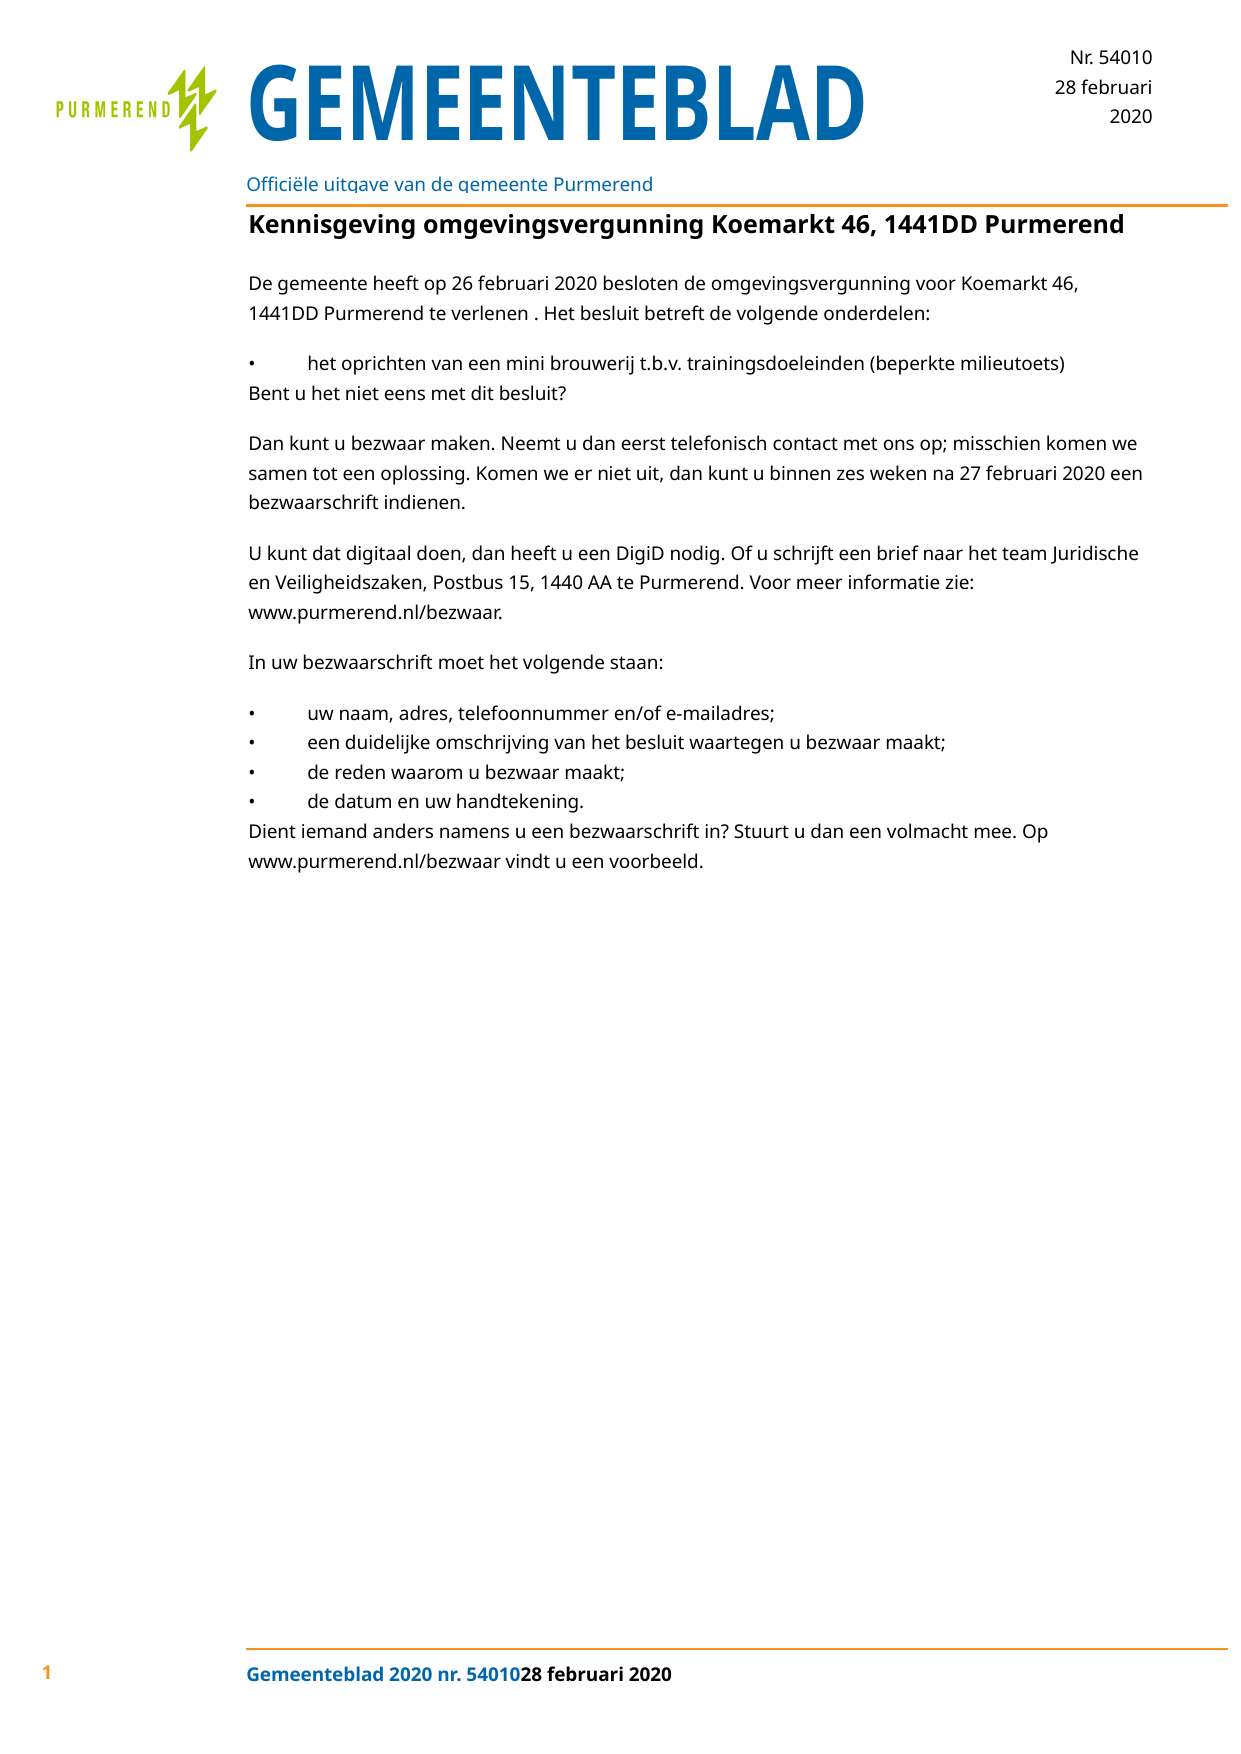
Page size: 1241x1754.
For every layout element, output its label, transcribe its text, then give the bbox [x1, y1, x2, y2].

text Dient iemand anders namens u een bezwaarschrift in? Stuurt u dan een volmacht mee. Op www.purmerend.nl/bezwaar vindt u een voorbeeld. [248, 818, 1152, 873]
text In uw bezwaarschrift moet het volgende staan: [248, 649, 1152, 675]
list een duidelijke omschrijving van het besluit waartegen u bezwaar maakt; [248, 729, 1152, 755]
text Dan kunt u bezwaar maken. Neemt u dan eerst telefonisch contact met ons op; misschien komen we samen tot een oplossing. Komen we er niet uit, dan kunt u binnen zes weken na 27 februari 2020 een bezwaarschrift indienen. [248, 430, 1152, 515]
list de reden waarom u bezwaar maakt; [248, 759, 1152, 785]
picture [41, 47, 231, 172]
list het oprichten van een mini brouwerij t.b.v. trainingsdoeleinden (beperkte milieutoets) [248, 350, 1152, 376]
list de datum en uw handtekening. [248, 789, 1152, 814]
list uw naam, adres, telefoonnummer en/of e-mailadres; [248, 700, 1152, 726]
text Bent u het niet eens met dit besluit? [248, 380, 1152, 406]
text U kunt dat digitaal doen, dan heeft u een DigiD nodig. Of u schrijft een brief naar het team Juridische en Veiligheidszaken, Postbus 15, 1440 AA te Purmerend. Voor meer informatie zie: www.purmerend.nl/bezwaar. [248, 540, 1152, 625]
text Kennisgeving omgevingsvergunning Koemarkt 46, 1441DD Purmerend [248, 207, 1152, 241]
text De gemeente heeft op 26 februari 2020 besloten de omgevingsvergunning voor Koemarkt 46, 1441DD Purmerend te verlenen . Het besluit betreft de volgende onderdelen: [248, 270, 1152, 326]
